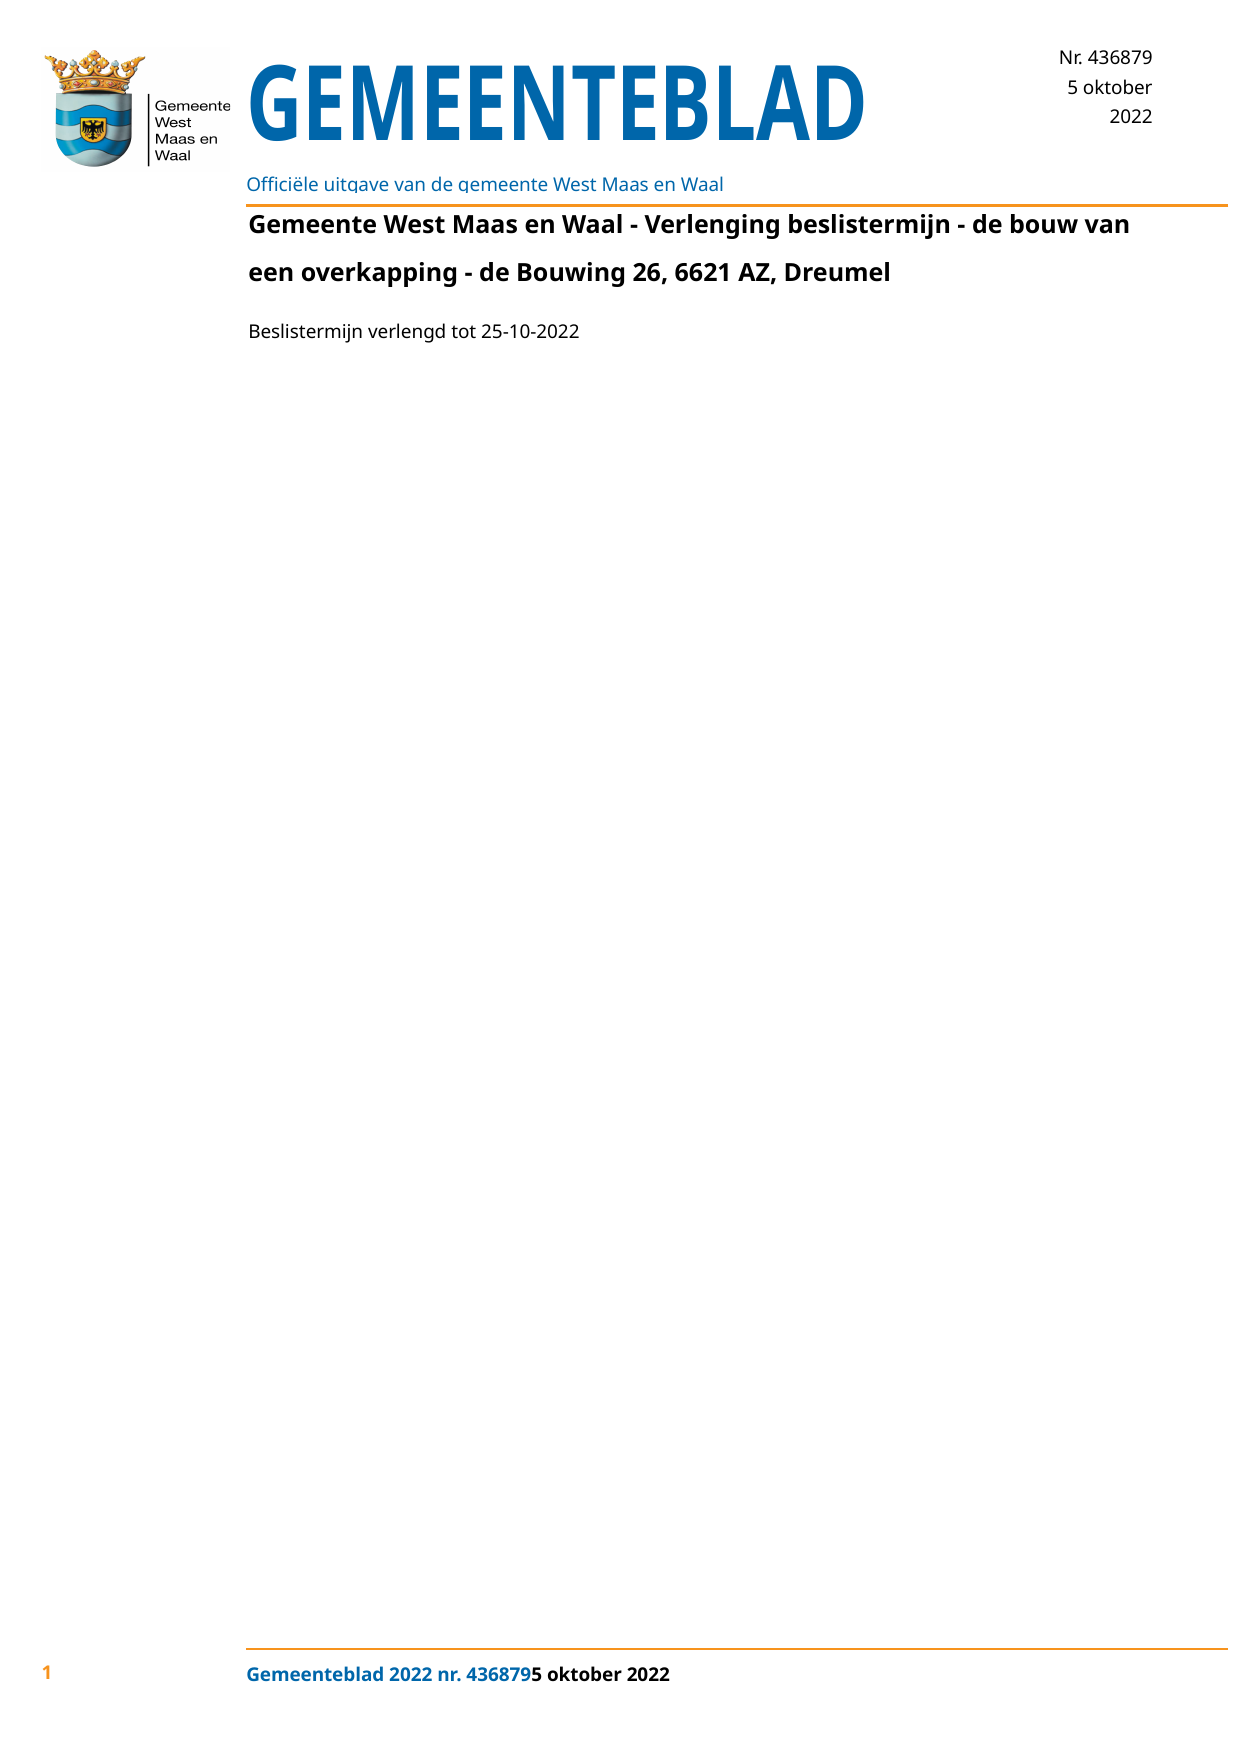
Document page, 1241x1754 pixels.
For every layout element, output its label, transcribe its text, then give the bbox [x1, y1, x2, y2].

text Beslistermijn verlengd tot 25-10-2022 [248, 318, 1152, 344]
text Gemeente West Maas en Waal - Verlenging beslistermijn - de bouw van een overkapping - de Bouwing 26, 6621 AZ, Dreumel [248, 207, 1152, 288]
picture [41, 47, 231, 172]
